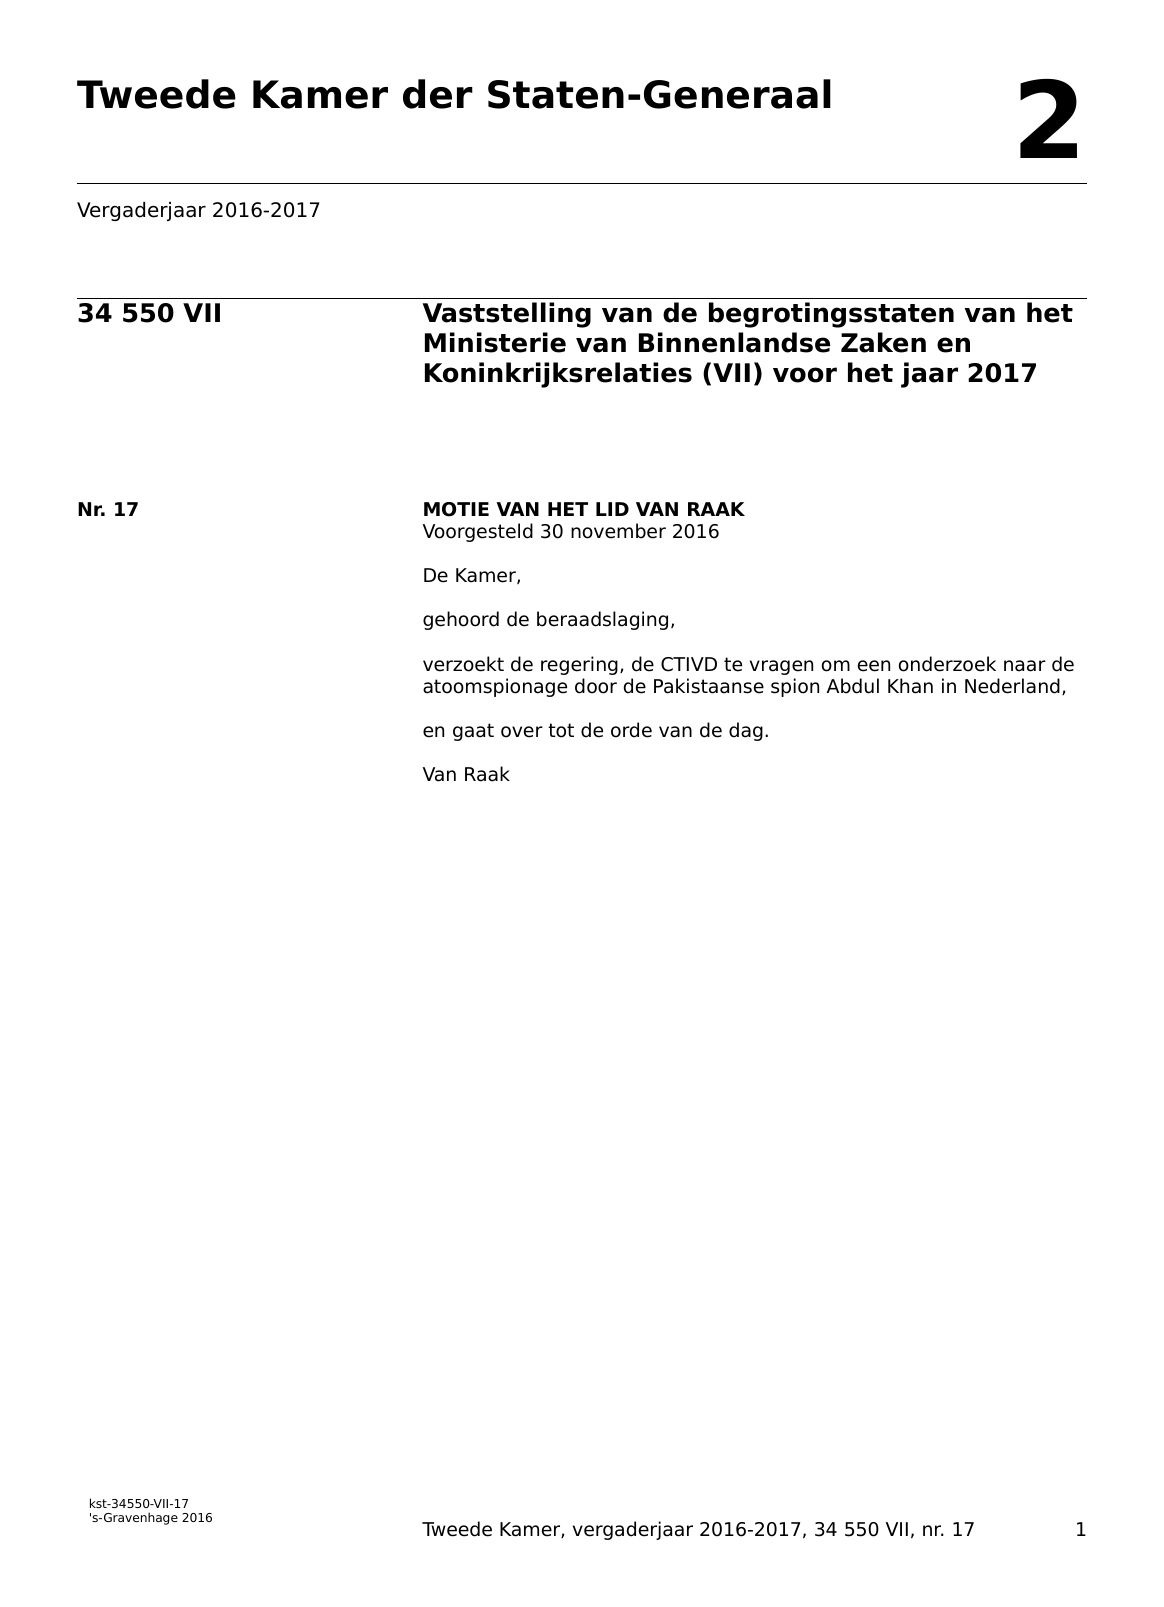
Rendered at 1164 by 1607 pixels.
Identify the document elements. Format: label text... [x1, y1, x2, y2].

table_cell Vergaderjaar 2016-2017 [77, 184, 1087, 298]
table_header 2 [886, 59, 1087, 183]
text kst-34550-VII-17 [88, 1497, 323, 1511]
text 's-Gravenhage 2016 [88, 1511, 323, 1525]
text Van Raak [422, 764, 1087, 786]
text Voorgesteld 30 november 2016 [422, 521, 1087, 543]
text gehoord de beraadslaging, [422, 609, 1087, 631]
text en gaat over tot de orde van de dag. [422, 720, 1087, 742]
text verzoekt de regering, de CTIVD te vragen om een onderzoek naar de atoomspionage door de Pakistaanse spion Abdul Khan in Nederland, [422, 653, 1087, 697]
subtitle Nr. 17 MOTIE VAN HET LID VAN RAAK [77, 499, 1087, 521]
text De Kamer, [422, 565, 1087, 587]
table_header Tweede Kamer der Staten-Generaal [77, 59, 886, 183]
subtitle 34 550 VII Vaststelling van de begrotingsstaten van het Ministerie van Binnenlandse Zaken en Koninkrijksrelaties (VII) voor het jaar 2017 [77, 299, 1087, 388]
